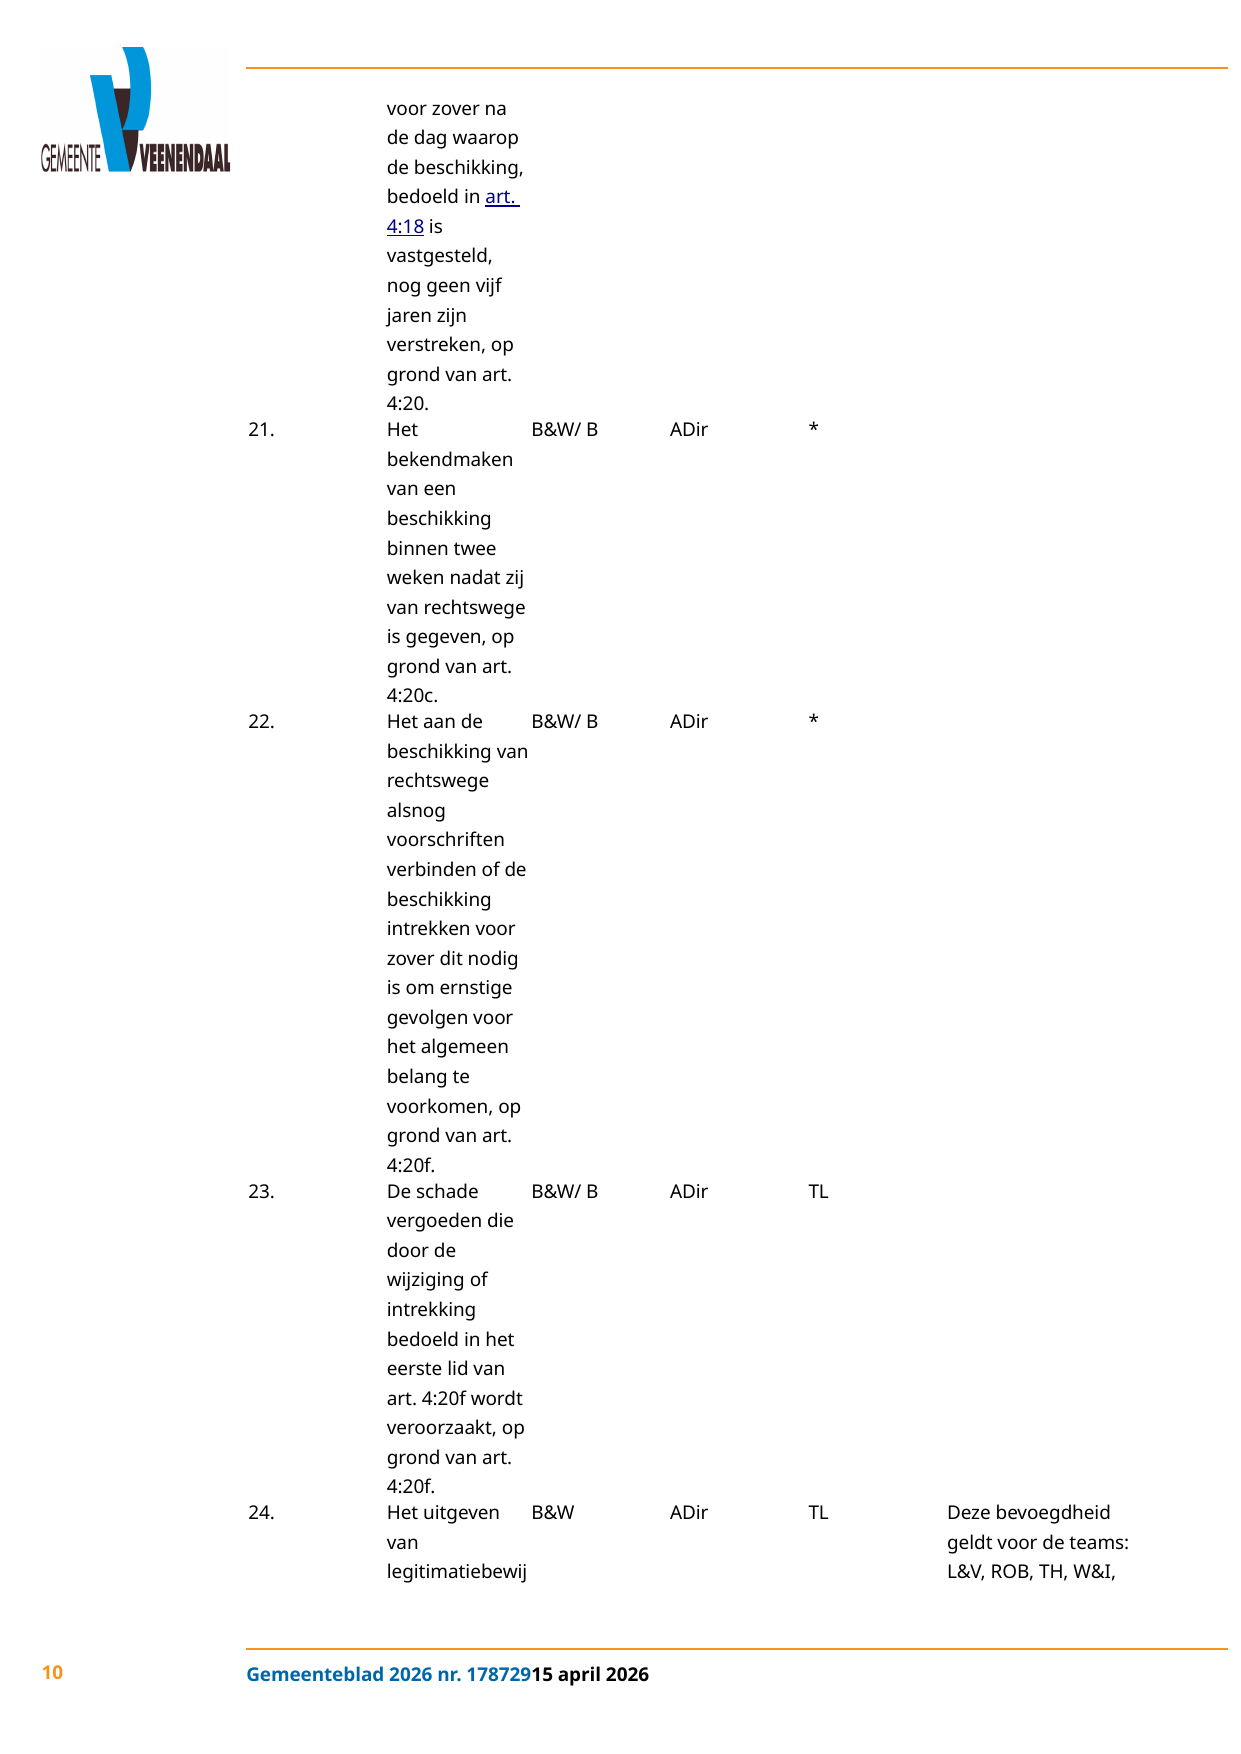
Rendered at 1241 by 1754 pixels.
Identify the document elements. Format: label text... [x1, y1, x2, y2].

table_cell B&W/ B [531, 708, 670, 1178]
table_cell B&W/ B [531, 1178, 670, 1499]
table_cell [947, 95, 1152, 416]
table_cell 23. [248, 1178, 387, 1499]
table_cell 21. [248, 416, 387, 708]
table_cell TL [808, 1178, 947, 1499]
table_cell Deze bevoegdheid geldt voor de teams: L&V, ROB, TH, W&I, [947, 1499, 1152, 1584]
table_cell * [808, 416, 947, 708]
table_cell 24. [248, 1499, 387, 1584]
table_cell [670, 95, 808, 416]
table_cell 22. [248, 708, 387, 1178]
table_cell Het aan de beschikking van rechtswege alsnog voorschriften verbinden of de beschikking intrekken voor zover dit nodig is om ernstige gevolgen voor het algemeen belang te voorkomen, op grond van art. 4:20f. [387, 708, 531, 1178]
table_cell * [808, 708, 947, 1178]
table_cell B&W/ B [531, 416, 670, 708]
table_cell [808, 95, 947, 416]
table_cell Het uitgeven van legitimatiebewij [387, 1499, 531, 1584]
table_cell ADir [670, 708, 808, 1178]
picture [123, 47, 231, 172]
table_cell ADir [670, 416, 808, 708]
table_cell Het bekendmaken van een beschikking binnen twee weken nadat zij van rechtswege is gegeven, op grond van art. 4:20c. [387, 416, 531, 708]
table_cell ADir [670, 1499, 808, 1584]
table_cell [531, 95, 670, 416]
table_cell [947, 708, 1152, 1178]
table_cell [947, 416, 1152, 708]
table_cell voor zover na de dag waarop de beschikking, bedoeld in art. 4:18 is vastgesteld, nog geen vijf jaren zijn verstreken, op grond van art. 4:20. [387, 95, 531, 416]
picture [41, 47, 130, 172]
table_cell [947, 1178, 1152, 1499]
table_cell [248, 95, 387, 416]
table_cell B&W [531, 1499, 670, 1584]
table_cell TL [808, 1499, 947, 1584]
table_cell De schade vergoeden die door de wijziging of intrekking bedoeld in het eerste lid van art. 4:20f wordt veroorzaakt, op grond van art. 4:20f. [387, 1178, 531, 1499]
table_cell ADir [670, 1178, 808, 1499]
